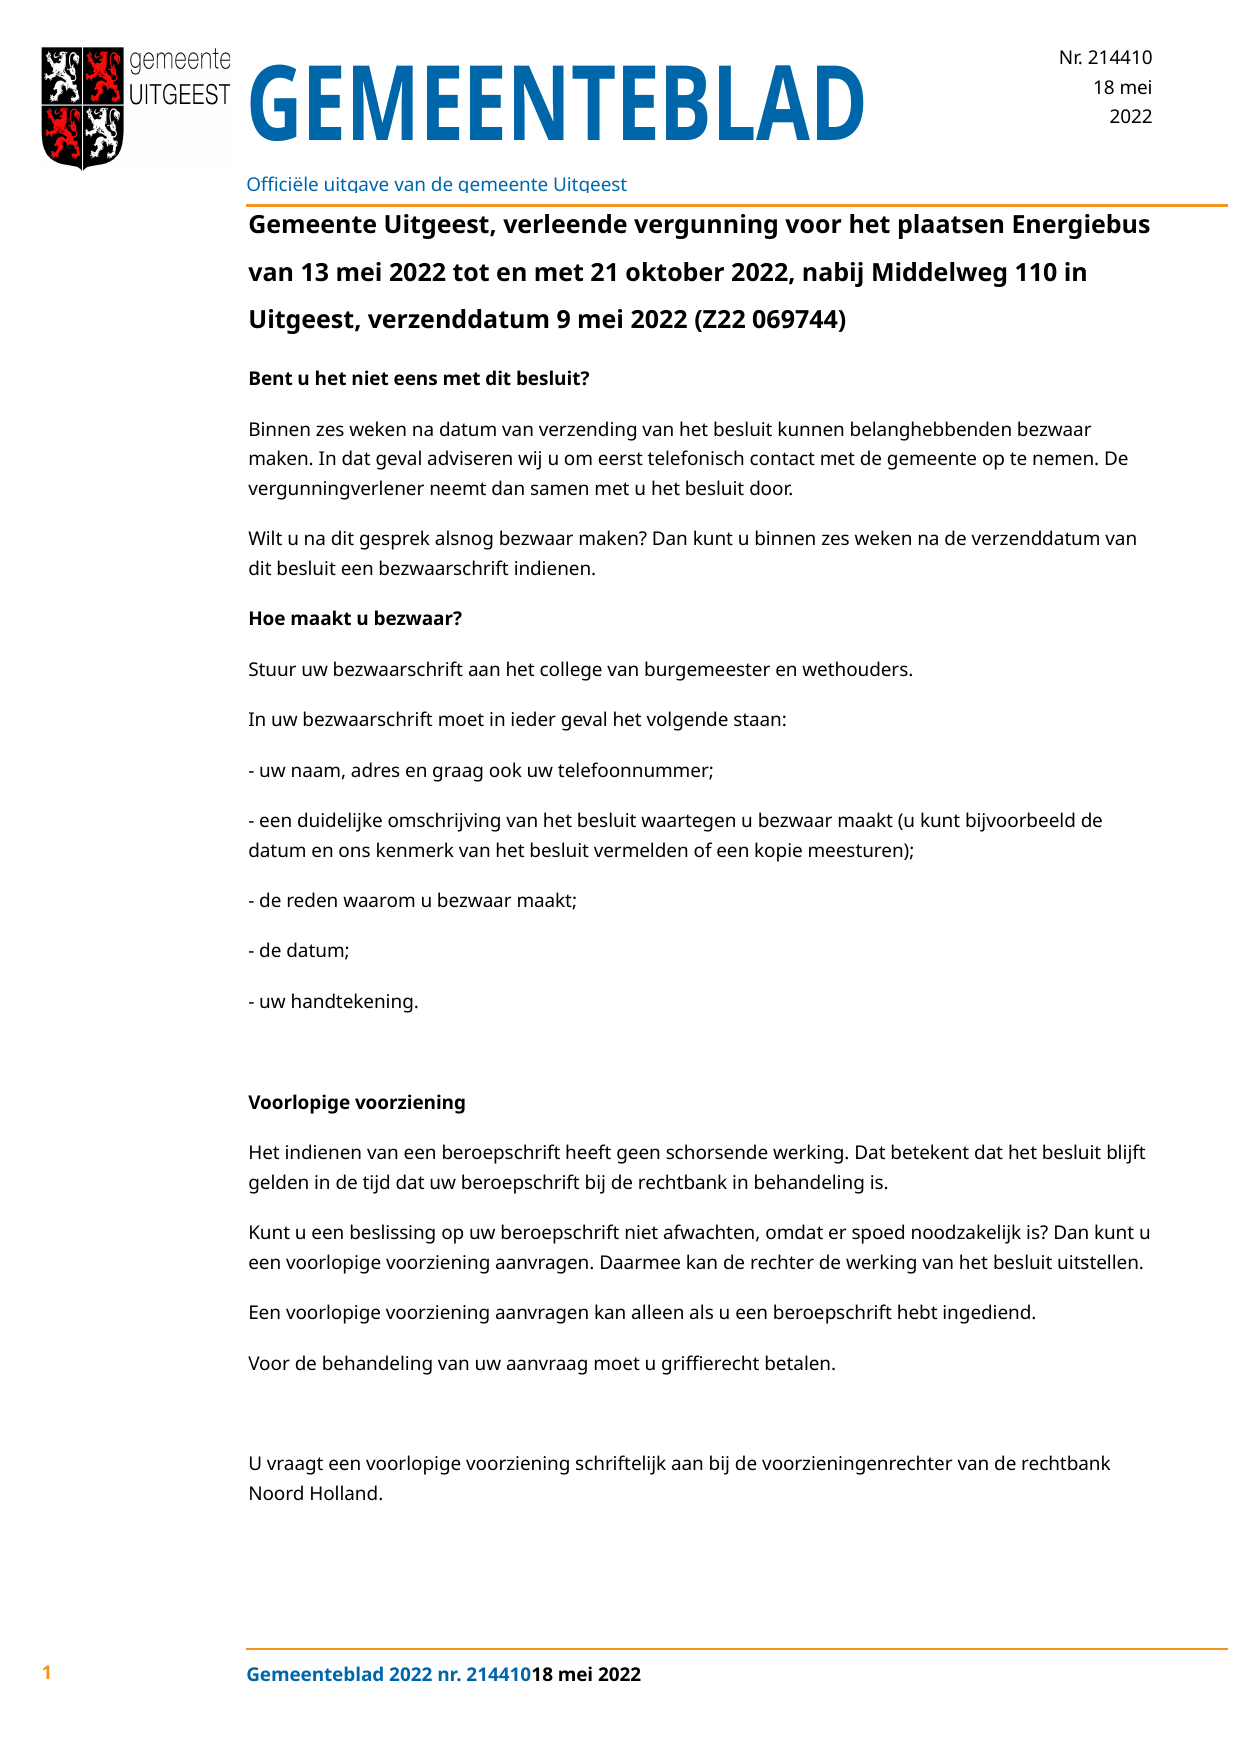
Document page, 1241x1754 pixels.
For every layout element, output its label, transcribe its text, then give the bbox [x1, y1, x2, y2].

text Een voorlopige voorziening aanvragen kan alleen als u een beroepschrift hebt ingediend. [248, 1299, 1152, 1325]
text Bent u het niet eens met dit besluit? [248, 366, 1152, 391]
text Hoe maakt u bezwaar? [248, 606, 1152, 631]
text Binnen zes weken na datum van verzending van het besluit kunnen belanghebbenden bezwaar maken. In dat geval adviseren wij u om eerst telefonisch contact met de gemeente op te nemen. De vergunningverlener neemt dan samen met u het besluit door. [248, 416, 1152, 501]
picture [41, 47, 231, 172]
text - de datum; [248, 938, 1152, 963]
text - uw naam, adres en graag ook uw telefoonnummer; [248, 757, 1152, 782]
text - een duidelijke omschrijving van het besluit waartegen u bezwaar maakt (u kunt bijvoorbeeld de datum en ons kenmerk van het besluit vermelden of een kopie meesturen); [248, 807, 1152, 862]
text U vraagt een voorlopige voorziening schriftelijk aan bij de voorzieningenrechter van de rechtbank Noord Holland. [248, 1451, 1152, 1506]
text In uw bezwaarschrift moet in ieder geval het volgende staan: [248, 706, 1152, 732]
text Stuur uw bezwaarschrift aan het college van burgemeester en wethouders. [248, 656, 1152, 682]
text Gemeente Uitgeest, verleende vergunning voor het plaatsen Energiebus van 13 mei 2022 tot en met 21 oktober 2022, nabij Middelweg 110 in Uitgeest, verzenddatum 9 mei 2022 (Z22 069744) [248, 207, 1152, 336]
text Kunt u een beslissing op uw beroepschrift niet afwachten, omdat er spoed noodzakelijk is? Dan kunt u een voorlopige voorziening aanvragen. Daarmee kan de rechter de werking van het besluit uitstellen. [248, 1219, 1152, 1274]
text Voorlopige voorziening [248, 1089, 1152, 1114]
text - uw handtekening. [248, 988, 1152, 1014]
text Het indienen van een beroepschrift heeft geen schorsende werking. Dat betekent dat het besluit blijft gelden in de tijd dat uw beroepschrift bij de rechtbank in behandeling is. [248, 1139, 1152, 1194]
text Voor de behandeling van uw aanvraag moet u griffierecht betalen. [248, 1350, 1152, 1375]
text Wilt u na dit gesprek alsnog bezwaar maken? Dan kunt u binnen zes weken na de verzenddatum van dit besluit een bezwaarschrift indienen. [248, 526, 1152, 581]
text - de reden waarom u bezwaar maakt; [248, 887, 1152, 913]
